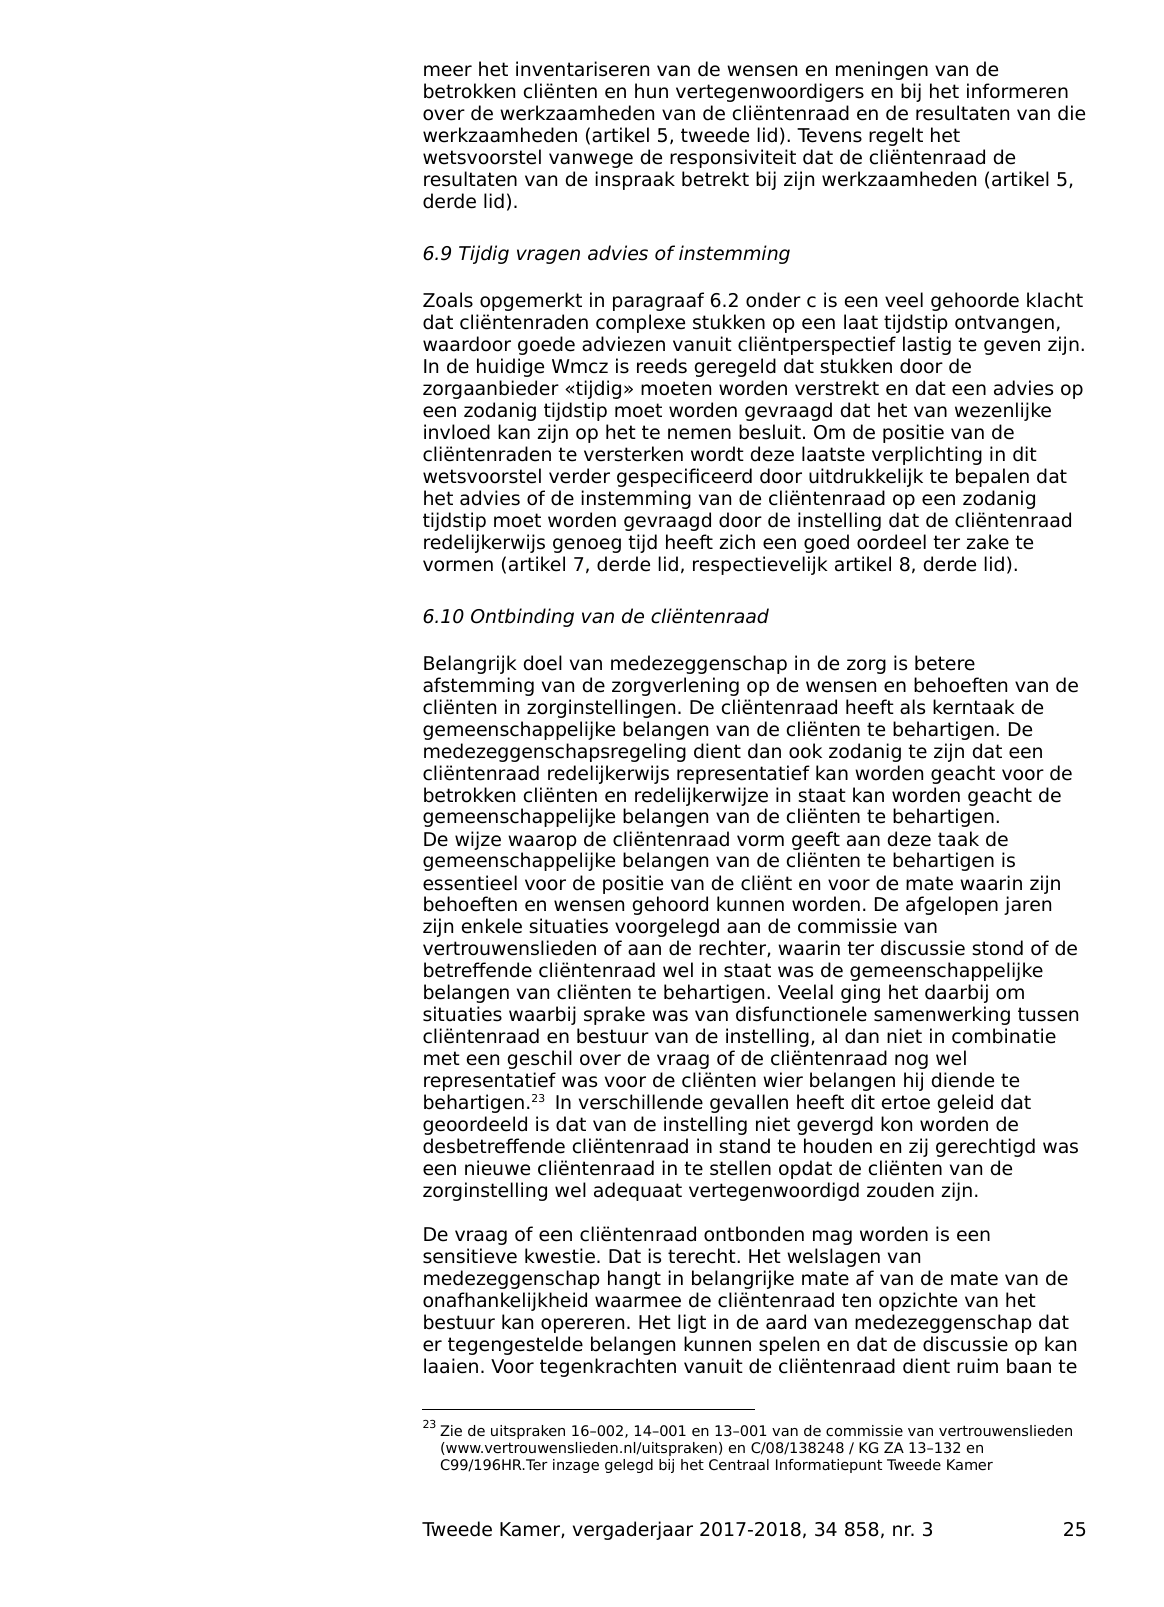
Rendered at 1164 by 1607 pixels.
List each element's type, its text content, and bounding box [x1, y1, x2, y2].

text meer het inventariseren van de wensen en meningen van de betrokken cliënten en hun vertegenwoordigers en bij het informeren over de werkzaamheden van de cliëntenraad en de resultaten van die werkzaamheden (artikel 5, tweede lid). Tevens regelt het wetsvoorstel vanwege de responsiviteit dat de cliëntenraad de resultaten van de inspraak betrekt bij zijn werkzaamheden (artikel 5, derde lid). [422, 59, 1087, 213]
subtitle 6.9 Tijdig vragen advies of instemming [422, 243, 1087, 265]
subtitle 6.10 Ontbinding van de cliëntenraad [422, 606, 1087, 628]
text Zie de uitspraken 16–002, 14–001 en 13–001 van de commissie van vertrouwenslieden (www.vertrouwenslieden.nl/uitspraken) en C/08/138248 / KG ZA 13–132 en C99/196HR.Ter inzage gelegd bij het Centraal Informatiepunt Tweede Kamer [422, 1418, 1087, 1474]
text De wijze waarop de cliëntenraad vorm geeft aan deze taak de gemeenschappelijke belangen van de cliënten te behartigen is essentieel voor de positie van de cliënt en voor de mate waarin zijn behoeften en wensen gehoord kunnen worden. De afgelopen jaren zijn enkele situaties voorgelegd aan de commissie van vertrouwenslieden of aan de rechter, waarin ter discussie stond of de betreffende cliëntenraad wel in staat was de gemeenschappelijke belangen van cliënten te behartigen. Veelal ging het daarbij om situaties waarbij sprake was van disfunctionele samenwerking tussen cliëntenraad en bestuur van de instelling, al dan niet in combinatie met een geschil over de vraag of de cliëntenraad nog wel representatief was voor de cliënten wier belangen hij diende te behartigen. In verschillende gevallen heeft dit ertoe geleid dat geoordeeld is dat van de instelling niet gevergd kon worden de desbetreffende cliëntenraad in stand te houden en zij gerechtigd was een nieuwe cliëntenraad in te stellen opdat de cliënten van de zorginstelling wel adequaat vertegenwoordigd zouden zijn. [422, 828, 1087, 1202]
text Belangrijk doel van medezeggenschap in de zorg is betere afstemming van de zorgverlening op de wensen en behoeften van de cliënten in zorginstellingen. De cliëntenraad heeft als kerntaak de gemeenschappelijke belangen van de cliënten te behartigen. De medezeggenschapsregeling dient dan ook zodanig te zijn dat een cliëntenraad redelijkerwijs representatief kan worden geacht voor de betrokken cliënten en redelijkerwijze in staat kan worden geacht de gemeenschappelijke belangen van de cliënten te behartigen. [422, 653, 1087, 828]
text Zoals opgemerkt in paragraaf 6.2 onder c is een veel gehoorde klacht dat cliëntenraden complexe stukken op een laat tijdstip ontvangen, waardoor goede adviezen vanuit cliëntperspectief lastig te geven zijn. In de huidige Wmcz is reeds geregeld dat stukken door de zorgaanbieder «tijdig» moeten worden verstrekt en dat een advies op een zodanig tijdstip moet worden gevraagd dat het van wezenlijke invloed kan zijn op het te nemen besluit. Om de positie van de cliëntenraden te versterken wordt deze laatste verplichting in dit wetsvoorstel verder gespecificeerd door uitdrukkelijk te bepalen dat het advies of de instemming van de cliëntenraad op een zodanig tijdstip moet worden gevraagd door de instelling dat de cliëntenraad redelijkerwijs genoeg tijd heeft zich een goed oordeel ter zake te vormen (artikel 7, derde lid, respectievelijk artikel 8, derde lid). [422, 290, 1087, 576]
text De vraag of een cliëntenraad ontbonden mag worden is een sensitieve kwestie. Dat is terecht. Het welslagen van medezeggenschap hangt in belangrijke mate af van de mate van de onafhankelijkheid waarmee de cliëntenraad ten opzichte van het bestuur kan opereren. Het ligt in de aard van medezeggenschap dat er tegengestelde belangen kunnen spelen en dat de discussie op kan laaien. Voor tegenkrachten vanuit de cliëntenraad dient ruim baan te [422, 1224, 1087, 1378]
